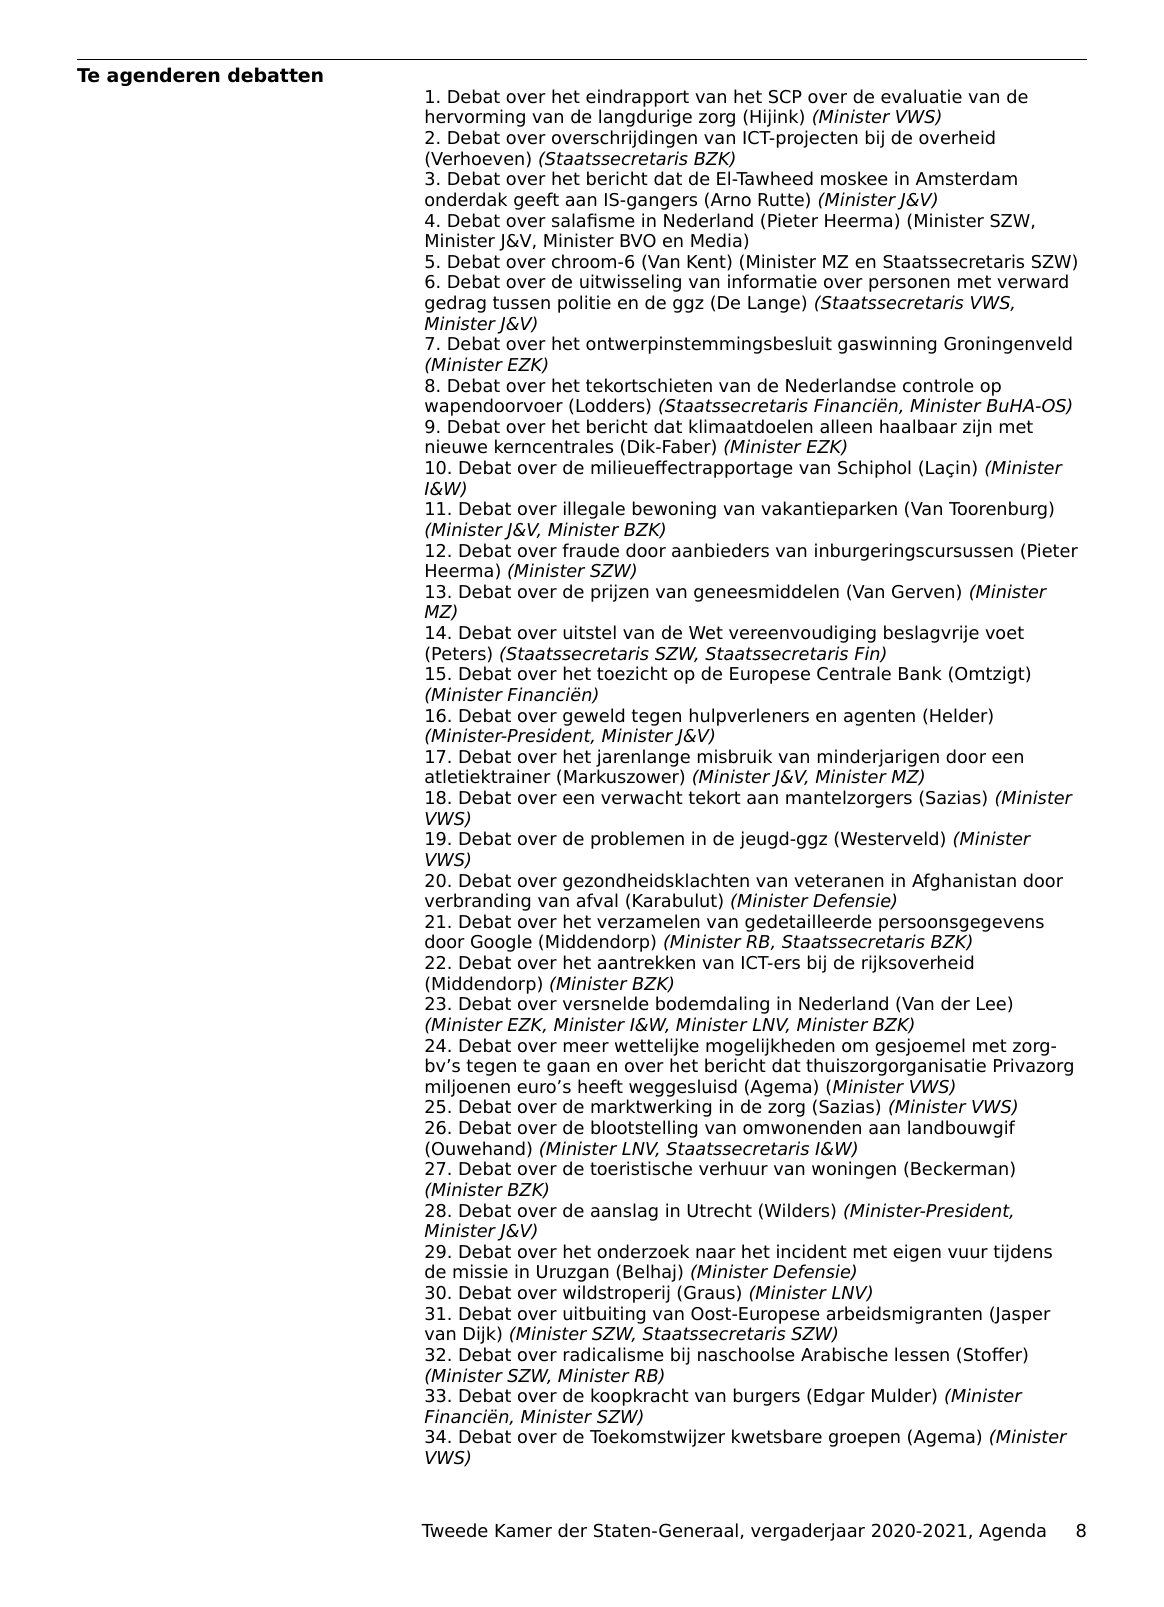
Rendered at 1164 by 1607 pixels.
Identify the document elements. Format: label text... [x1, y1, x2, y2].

table_cell [77, 1118, 401, 1159]
table_cell [401, 87, 418, 128]
table_cell 21. Debat over het verzamelen van gedetailleerde persoonsgegevens door Google (Middendorp) (Minister RB, Staatssecretaris BZK) [418, 912, 1087, 953]
table_cell [77, 541, 401, 582]
table_cell [401, 169, 418, 211]
table_cell [401, 211, 418, 252]
table_cell [401, 1428, 418, 1469]
table_cell [401, 541, 418, 582]
table_cell 6. Debat over de uitwisseling van informatie over personen met verward gedrag tussen politie en de ggz (De Lange) (Staatssecretaris VWS, Minister J&V) [418, 273, 1087, 334]
table_cell 30. Debat over wildstroperij (Graus) (Minister LNV) [418, 1283, 1087, 1304]
table_cell 8. Debat over het tekortschieten van de Nederlandse controle op wapendoorvoer (Lodders) (Staatssecretaris Financiën, Minister BuHA-OS) [418, 376, 1087, 417]
table_cell [401, 1159, 418, 1201]
table_cell [401, 334, 418, 376]
table_cell [77, 128, 401, 169]
table_header [401, 60, 418, 87]
table_cell [401, 1242, 418, 1283]
table_cell [77, 582, 401, 623]
table_cell [401, 623, 418, 664]
table_cell [77, 1201, 401, 1242]
table_cell [77, 1386, 401, 1427]
table_cell 10. Debat over de milieueffectrapportage van Schiphol (Laçin) (Minister I&W) [418, 458, 1087, 499]
table_cell [77, 953, 401, 994]
table_cell [401, 664, 418, 706]
table_cell [77, 1036, 401, 1097]
table_cell 5. Debat over chroom-6 (Van Kent) (Minister MZ en Staatssecretaris SZW) [418, 252, 1087, 272]
table_cell [401, 252, 418, 272]
table_cell 13. Debat over de prijzen van geneesmiddelen (Van Gerven) (Minister MZ) [418, 582, 1087, 623]
table_cell 32. Debat over radicalisme bij naschoolse Arabische lessen (Stoffer) (Minister SZW, Minister RB) [418, 1345, 1087, 1386]
table_cell 34. Debat over de Toekomstwijzer kwetsbare groepen (Agema) (Minister VWS) [418, 1428, 1087, 1469]
table_cell 24. Debat over meer wettelijke mogelijkheden om gesjoemel met zorg-bv’s tegen te gaan en over het bericht dat thuiszorgorganisatie Privazorg miljoenen euro’s heeft weggesluisd (Agema) (Minister VWS) [418, 1036, 1087, 1097]
table_cell [77, 376, 401, 417]
table_cell [401, 273, 418, 334]
table_cell [77, 273, 401, 334]
table_cell [401, 1283, 418, 1304]
table_cell [401, 747, 418, 788]
table_cell [401, 994, 418, 1036]
table_cell [77, 417, 401, 458]
table_cell 9. Debat over het bericht dat klimaatdoelen alleen haalbaar zijn met nieuwe kerncentrales (Dik-Faber) (Minister EZK) [418, 417, 1087, 458]
table_cell [77, 788, 401, 829]
table_cell [77, 1283, 401, 1304]
table_header [418, 60, 1087, 87]
table_cell 1. Debat over het eindrapport van het SCP over de evaluatie van de hervorming van de langdurige zorg (Hijink) (Minister VWS) [418, 87, 1087, 128]
table_cell [401, 458, 418, 499]
table_cell [401, 1098, 418, 1118]
table_cell 26. Debat over de blootstelling van omwonenden aan landbouwgif (Ouwehand) (Minister LNV, Staatssecretaris I&W) [418, 1118, 1087, 1159]
table_cell 22. Debat over het aantrekken van ICT-ers bij de rijksoverheid (Middendorp) (Minister BZK) [418, 953, 1087, 994]
table_cell [77, 87, 401, 128]
table_cell [401, 582, 418, 623]
table_cell [77, 664, 401, 706]
table_cell [77, 623, 401, 664]
table_cell 25. Debat over de marktwerking in de zorg (Sazias) (Minister VWS) [418, 1098, 1087, 1118]
table_cell [401, 1386, 418, 1427]
table_cell [401, 1036, 418, 1097]
table_cell [401, 1118, 418, 1159]
table_cell [401, 1304, 418, 1345]
table_cell 11. Debat over illegale bewoning van vakantieparken (Van Toorenburg) (Minister J&V, Minister BZK) [418, 499, 1087, 541]
table_cell [77, 499, 401, 541]
table_cell 3. Debat over het bericht dat de El-Tawheed moskee in Amsterdam onderdak geeft aan IS-gangers (Arno Rutte) (Minister J&V) [418, 169, 1087, 211]
table_cell [77, 252, 401, 272]
table_cell [401, 376, 418, 417]
table_cell [77, 458, 401, 499]
table_cell 4. Debat over salafisme in Nederland (Pieter Heerma) (Minister SZW, Minister J&V, Minister BVO en Media) [418, 211, 1087, 252]
table_cell [77, 1159, 401, 1201]
table_header Te agenderen debatten [77, 60, 401, 87]
table_cell 7. Debat over het ontwerpinstemmingsbesluit gaswinning Groningenveld (Minister EZK) [418, 334, 1087, 376]
table_cell [401, 953, 418, 994]
table_cell [401, 912, 418, 953]
table_cell [401, 1345, 418, 1386]
table_cell [401, 128, 418, 169]
table_cell 16. Debat over geweld tegen hulpverleners en agenten (Helder) (Minister-President, Minister J&V) [418, 706, 1087, 747]
table_cell 29. Debat over het onderzoek naar het incident met eigen vuur tijdens de missie in Uruzgan (Belhaj) (Minister Defensie) [418, 1242, 1087, 1283]
table_cell [401, 871, 418, 912]
table_cell 2. Debat over overschrijdingen van ICT-projecten bij de overheid (Verhoeven) (Staatssecretaris BZK) [418, 128, 1087, 169]
table_cell 31. Debat over uitbuiting van Oost-Europese arbeidsmigranten (Jasper van Dijk) (Minister SZW, Staatssecretaris SZW) [418, 1304, 1087, 1345]
table_cell 20. Debat over gezondheidsklachten van veteranen in Afghanistan door verbranding van afval (Karabulut) (Minister Defensie) [418, 871, 1087, 912]
table_cell [77, 1304, 401, 1345]
table_cell [77, 994, 401, 1036]
table_cell 18. Debat over een verwacht tekort aan mantelzorgers (Sazias) (Minister VWS) [418, 788, 1087, 829]
table_cell 27. Debat over de toeristische verhuur van woningen (Beckerman) (Minister BZK) [418, 1159, 1087, 1201]
table_cell [77, 1345, 401, 1386]
table_cell 33. Debat over de koopkracht van burgers (Edgar Mulder) (Minister Financiën, Minister SZW) [418, 1386, 1087, 1427]
table_cell [401, 706, 418, 747]
table_cell [77, 169, 401, 211]
table_cell [77, 912, 401, 953]
table_cell [77, 1428, 401, 1469]
table_cell 19. Debat over de problemen in de jeugd-ggz (Westerveld) (Minister VWS) [418, 829, 1087, 871]
table_cell [77, 334, 401, 376]
table_cell [401, 417, 418, 458]
table_cell [401, 829, 418, 871]
table_cell 17. Debat over het jarenlange misbruik van minderjarigen door een atletiektrainer (Markuszower) (Minister J&V, Minister MZ) [418, 747, 1087, 788]
table_cell [401, 499, 418, 541]
table_cell [401, 788, 418, 829]
table_cell 12. Debat over fraude door aanbieders van inburgeringscursussen (Pieter Heerma) (Minister SZW) [418, 541, 1087, 582]
table_cell [77, 1098, 401, 1118]
table_cell 15. Debat over het toezicht op de Europese Centrale Bank (Omtzigt) (Minister Financiën) [418, 664, 1087, 706]
table_cell [77, 747, 401, 788]
table_cell [77, 211, 401, 252]
table_cell [77, 706, 401, 747]
table_cell 23. Debat over versnelde bodemdaling in Nederland (Van der Lee) (Minister EZK, Minister I&W, Minister LNV, Minister BZK) [418, 994, 1087, 1036]
table_cell [77, 871, 401, 912]
table_cell 14. Debat over uitstel van de Wet vereenvoudiging beslagvrije voet (Peters) (Staatssecretaris SZW, Staatssecretaris Fin) [418, 623, 1087, 664]
table_cell [401, 1201, 418, 1242]
table_cell [77, 1242, 401, 1283]
table_cell 28. Debat over de aanslag in Utrecht (Wilders) (Minister-President, Minister J&V) [418, 1201, 1087, 1242]
table_cell [77, 829, 401, 871]
